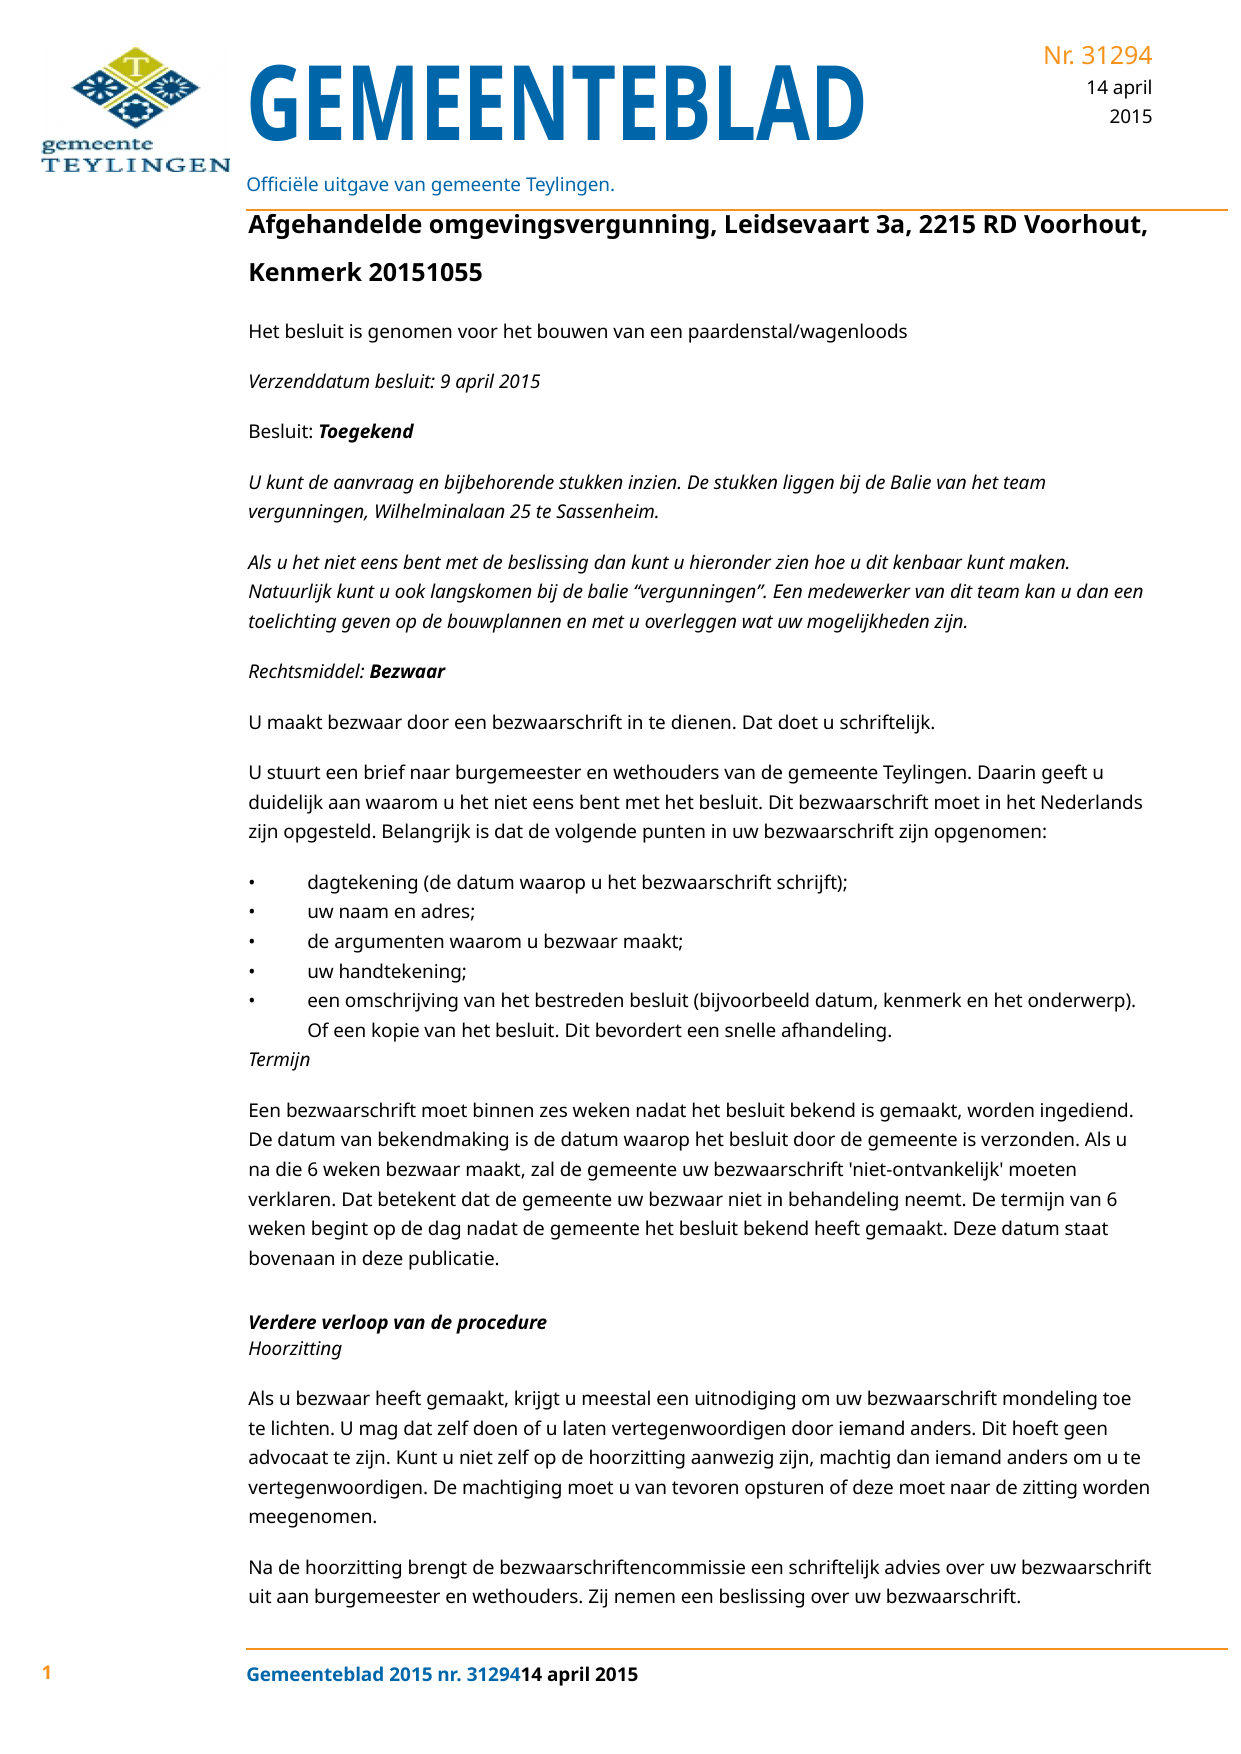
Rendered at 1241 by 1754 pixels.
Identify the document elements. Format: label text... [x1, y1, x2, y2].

text Als u het niet eens bent met de beslissing dan kunt u hieronder zien hoe u dit kenbaar kunt maken. Natuurlijk kunt u ook langskomen bij de balie “vergunningen”. Een medewerker van dit team kan u dan een toelichting geven op de bouwplannen en met u overleggen wat uw mogelijkheden zijn. [248, 549, 1152, 634]
list uw handtekening; [248, 958, 1152, 984]
list uw naam en adres; [248, 899, 1152, 924]
text U maakt bezwaar door een bezwaarschrift in te dienen. Dat doet u schriftelijk. [248, 709, 1152, 735]
text Het besluit is genomen voor het bouwen van een paardenstal/wagenloods [248, 318, 1152, 344]
text Afgehandelde omgevingsvergunning, Leidsevaart 3a, 2215 RD Voorhout, Kenmerk 20151055 [248, 211, 1152, 288]
text Rechtsmiddel: Bezwaar [248, 659, 1152, 684]
list een omschrijving van het bestreden besluit (bijvoorbeeld datum, kenmerk en het onderwerp). Of een kopie van het besluit. Dit bevordert een snelle afhandeling. [248, 987, 1152, 1043]
list dagtekening (de datum waarop u het bezwaarschrift schrijft); [248, 869, 1152, 895]
text Besluit: Toegekend [248, 419, 1152, 444]
text U kunt de aanvraag en bijbehorende stukken inzien. De stukken liggen bij de Balie van het team vergunningen, Wilhelminalaan 25 te Sassenheim. [248, 469, 1152, 524]
text Als u bezwaar heeft gemaakt, krijgt u meestal een uitnodiging om uw bezwaarschrift mondeling toe te lichten. U mag dat zelf doen of u laten vertegenwoordigen door iemand anders. Dit hoeft geen advocaat te zijn. Kunt u niet zelf op de hoorzitting aanwezig zijn, machtig dan iemand anders om u te vertegenwoordigen. De machtiging moet u van tevoren opsturen of deze moet naar de zitting worden meegenomen. [248, 1385, 1152, 1529]
text Termijn [248, 1047, 1152, 1072]
text Na de hoorzitting brengt de bezwaarschriftencommissie een schriftelijk advies over uw bezwaarschrift uit aan burgemeester en wethouders. Zij nemen een beslissing over uw bezwaarschrift. [248, 1554, 1152, 1609]
text Een bezwaarschrift moet binnen zes weken nadat het besluit bekend is gemaakt, worden ingediend. De datum van bekendmaking is de datum waarop het besluit door de gemeente is verzonden. Als u na die 6 weken bezwaar maakt, zal de gemeente uw bezwaarschrift 'niet-ontvankelijk' moeten verklaren. Dat betekent dat de gemeente uw bezwaar niet in behandeling neemt. De termijn van 6 weken begint op de dag nadat de gemeente het besluit bekend heeft gemaakt. Deze datum staat bovenaan in deze publicatie. [248, 1097, 1152, 1271]
text U stuurt een brief naar burgemeester en wethouders van de gemeente Teylingen. Daarin geeft u duidelijk aan waarom u het niet eens bent met het besluit. Dit bezwaarschrift moet in het Nederlands zijn opgesteld. Belangrijk is dat de volgende punten in uw bezwaarschrift zijn opgenomen: [248, 759, 1152, 844]
text Hoorzitting [248, 1335, 1152, 1360]
text Verdere verloop van de procedure [248, 1309, 1152, 1335]
text Verzenddatum besluit: 9 april 2015 [248, 368, 1152, 394]
list de argumenten waarom u bezwaar maakt; [248, 928, 1152, 954]
picture [41, 47, 231, 172]
